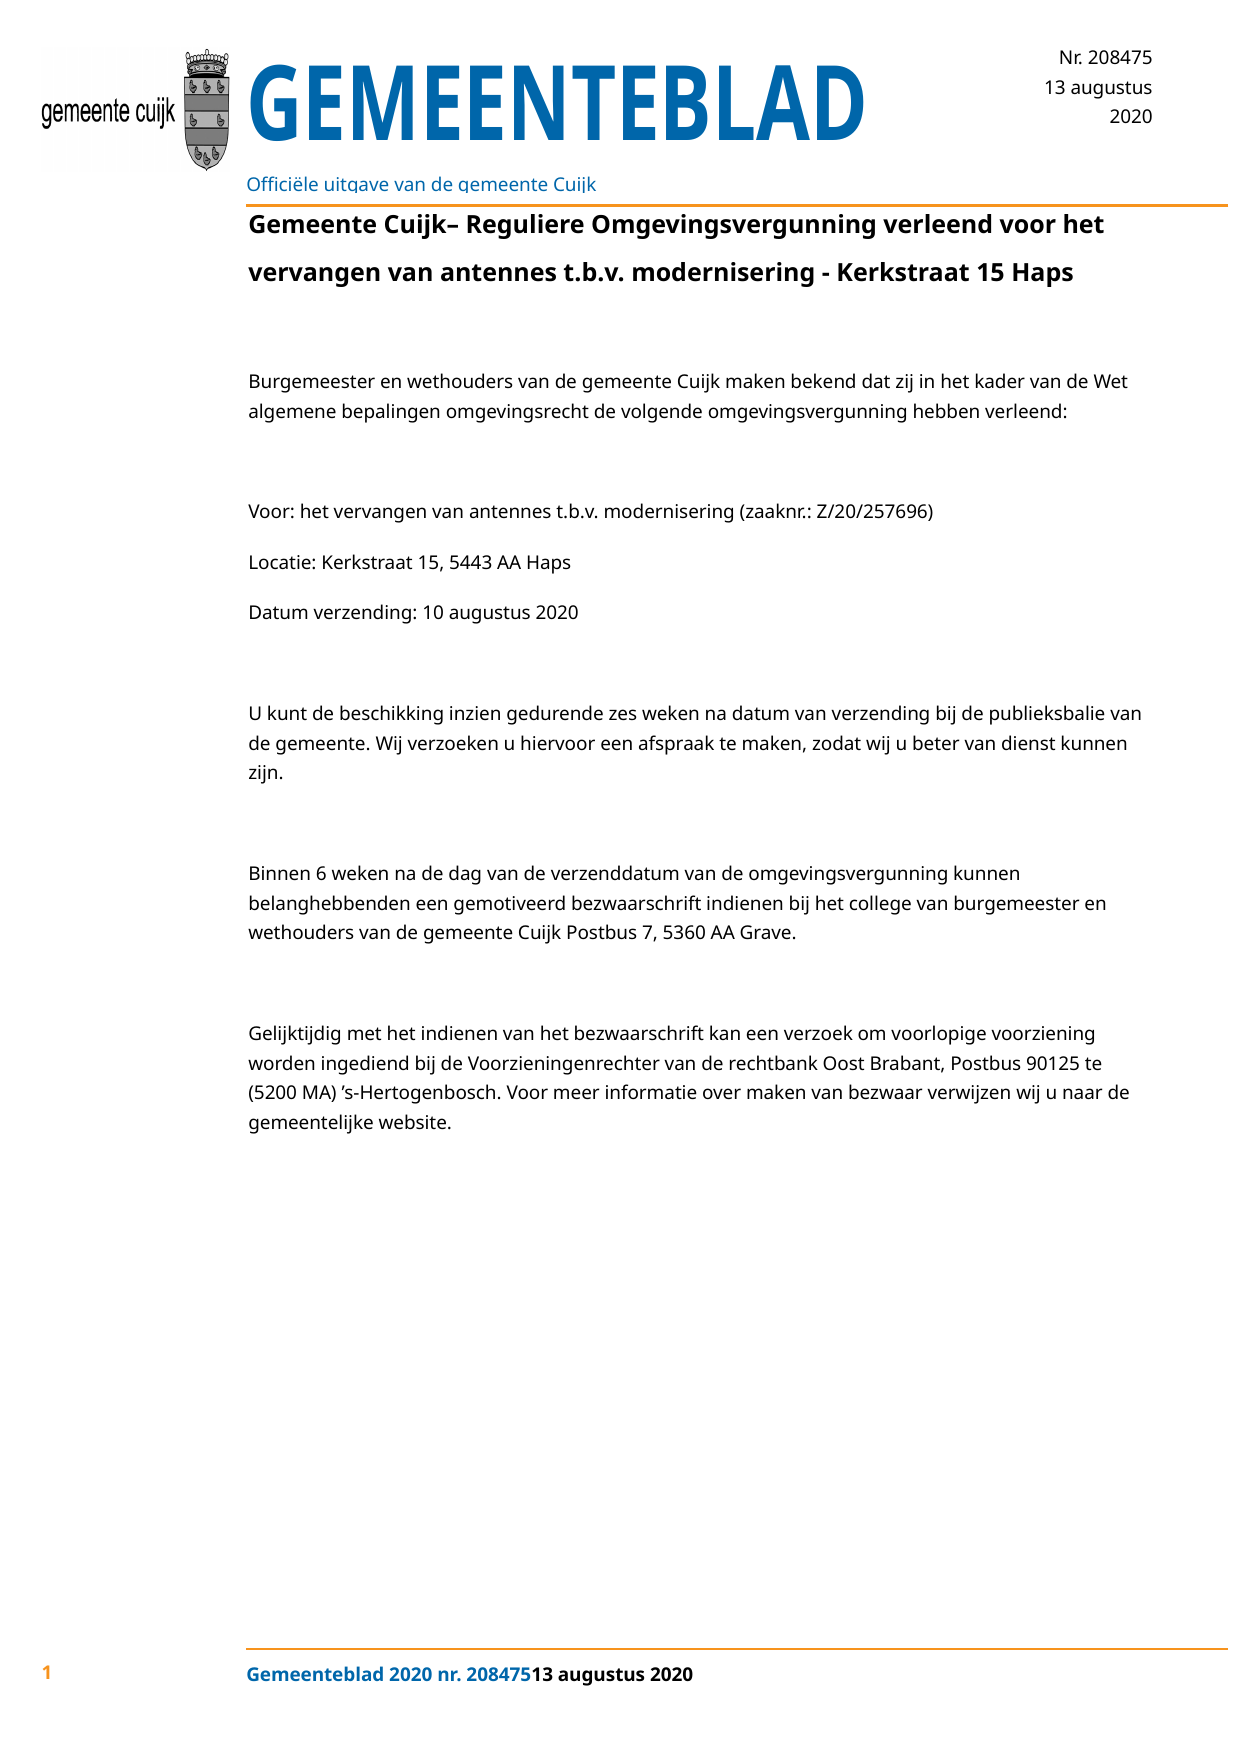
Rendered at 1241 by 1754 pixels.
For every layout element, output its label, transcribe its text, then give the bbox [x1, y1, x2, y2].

text Locatie: Kerkstraat 15, 5443 AA Haps [248, 549, 1152, 575]
text Datum verzending: 10 augustus 2020 [248, 599, 1152, 625]
text U kunt de beschikking inzien gedurende zes weken na datum van verzending bij de publieksbalie van de gemeente. Wij verzoeken u hiervoor een afspraak te maken, zodat wij u beter van dienst kunnen zijn. [248, 700, 1152, 785]
text Voor: het vervangen van antennes t.b.v. modernisering (zaaknr.: Z/20/257696) [248, 499, 1152, 524]
text Binnen 6 weken na de dag van de verzenddatum van de omgevingsvergunning kunnen belanghebbenden een gemotiveerd bezwaarschrift indienen bij het college van burgemeester en wethouders van de gemeente Cuijk Postbus 7, 5360 AA Grave. [248, 860, 1152, 945]
text Burgemeester en wethouders van de gemeente Cuijk maken bekend dat zij in het kader van de Wet algemene bepalingen omgevingsrecht de volgende omgevingsvergunning hebben verleend: [248, 368, 1152, 424]
text Gemeente Cuijk– Reguliere Omgevingsvergunning verleend voor het vervangen van antennes t.b.v. modernisering - Kerkstraat 15 Haps [248, 207, 1152, 288]
text Gelijktijdig met het indienen van het bezwaarschrift kan een verzoek om voorlopige voorziening worden ingediend bij de Voorzieningenrechter van de rechtbank Oost Brabant, Postbus 90125 te (5200 MA) ’s-Hertogenbosch. Voor meer informatie over maken van bezwaar verwijzen wij u naar de gemeentelijke website. [248, 1020, 1152, 1135]
picture [41, 47, 231, 172]
